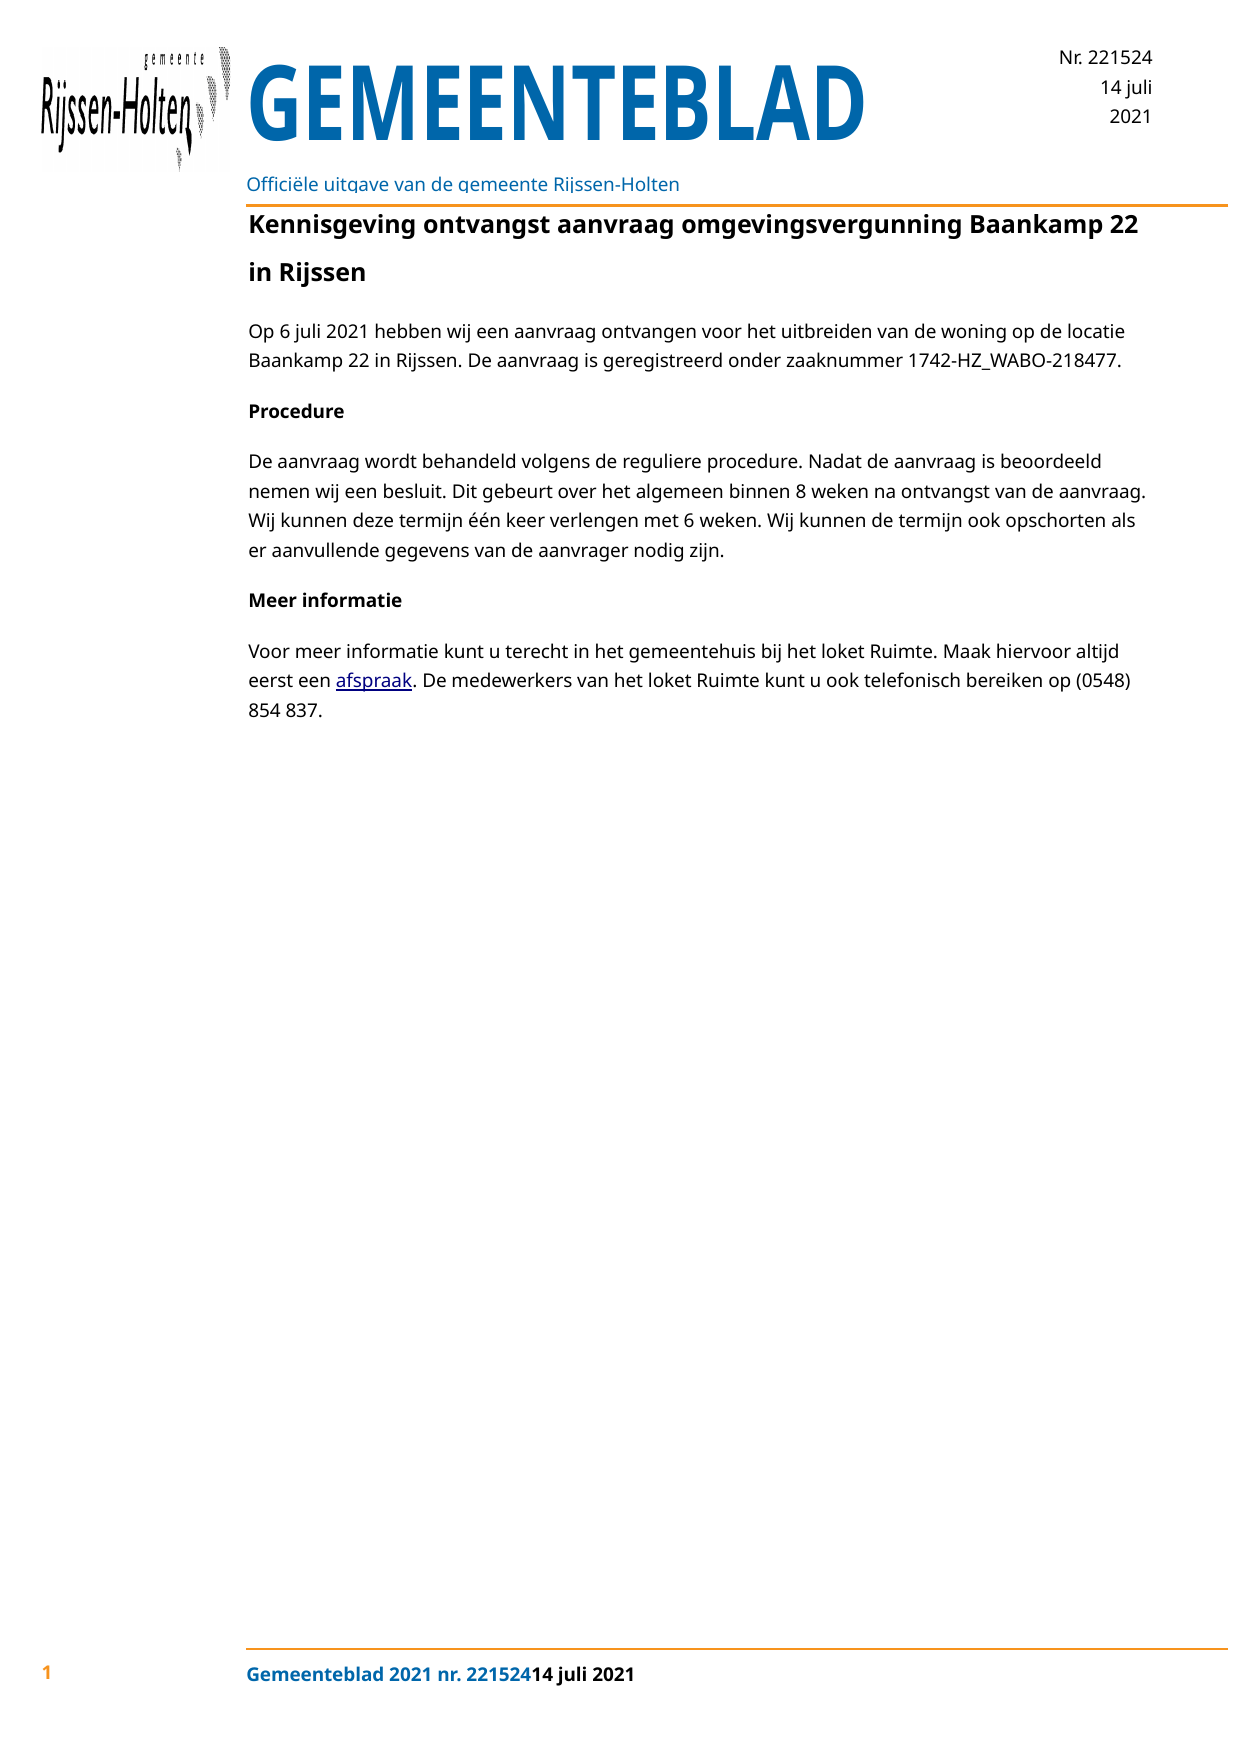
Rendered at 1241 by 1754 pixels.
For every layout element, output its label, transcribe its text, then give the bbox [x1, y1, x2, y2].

text Voor meer informatie kunt u terecht in het gemeentehuis bij het loket Ruimte. Maak hiervoor altijd eerst een afspraak. De medewerkers van het loket Ruimte kunt u ook telefonisch bereiken op (0548) 854 837. [248, 638, 1152, 723]
text Kennisgeving ontvangst aanvraag omgevingsvergunning Baankamp 22 in Rijssen [248, 207, 1152, 288]
picture [41, 47, 231, 172]
text Meer informatie [248, 587, 1152, 613]
text Procedure [248, 398, 1152, 424]
text De aanvraag wordt behandeld volgens de reguliere procedure. Nadat de aanvraag is beoordeeld nemen wij een besluit. Dit gebeurt over het algemeen binnen 8 weken na ontvangst van de aanvraag. Wij kunnen deze termijn één keer verlengen met 6 weken. Wij kunnen de termijn ook opschorten als er aanvullende gegevens van de aanvrager nodig zijn. [248, 448, 1152, 563]
text Op 6 juli 2021 hebben wij een aanvraag ontvangen voor het uitbreiden van de woning op de locatie Baankamp 22 in Rijssen. De aanvraag is geregistreerd onder zaaknummer 1742-HZ_WABO-218477. [248, 318, 1152, 373]
